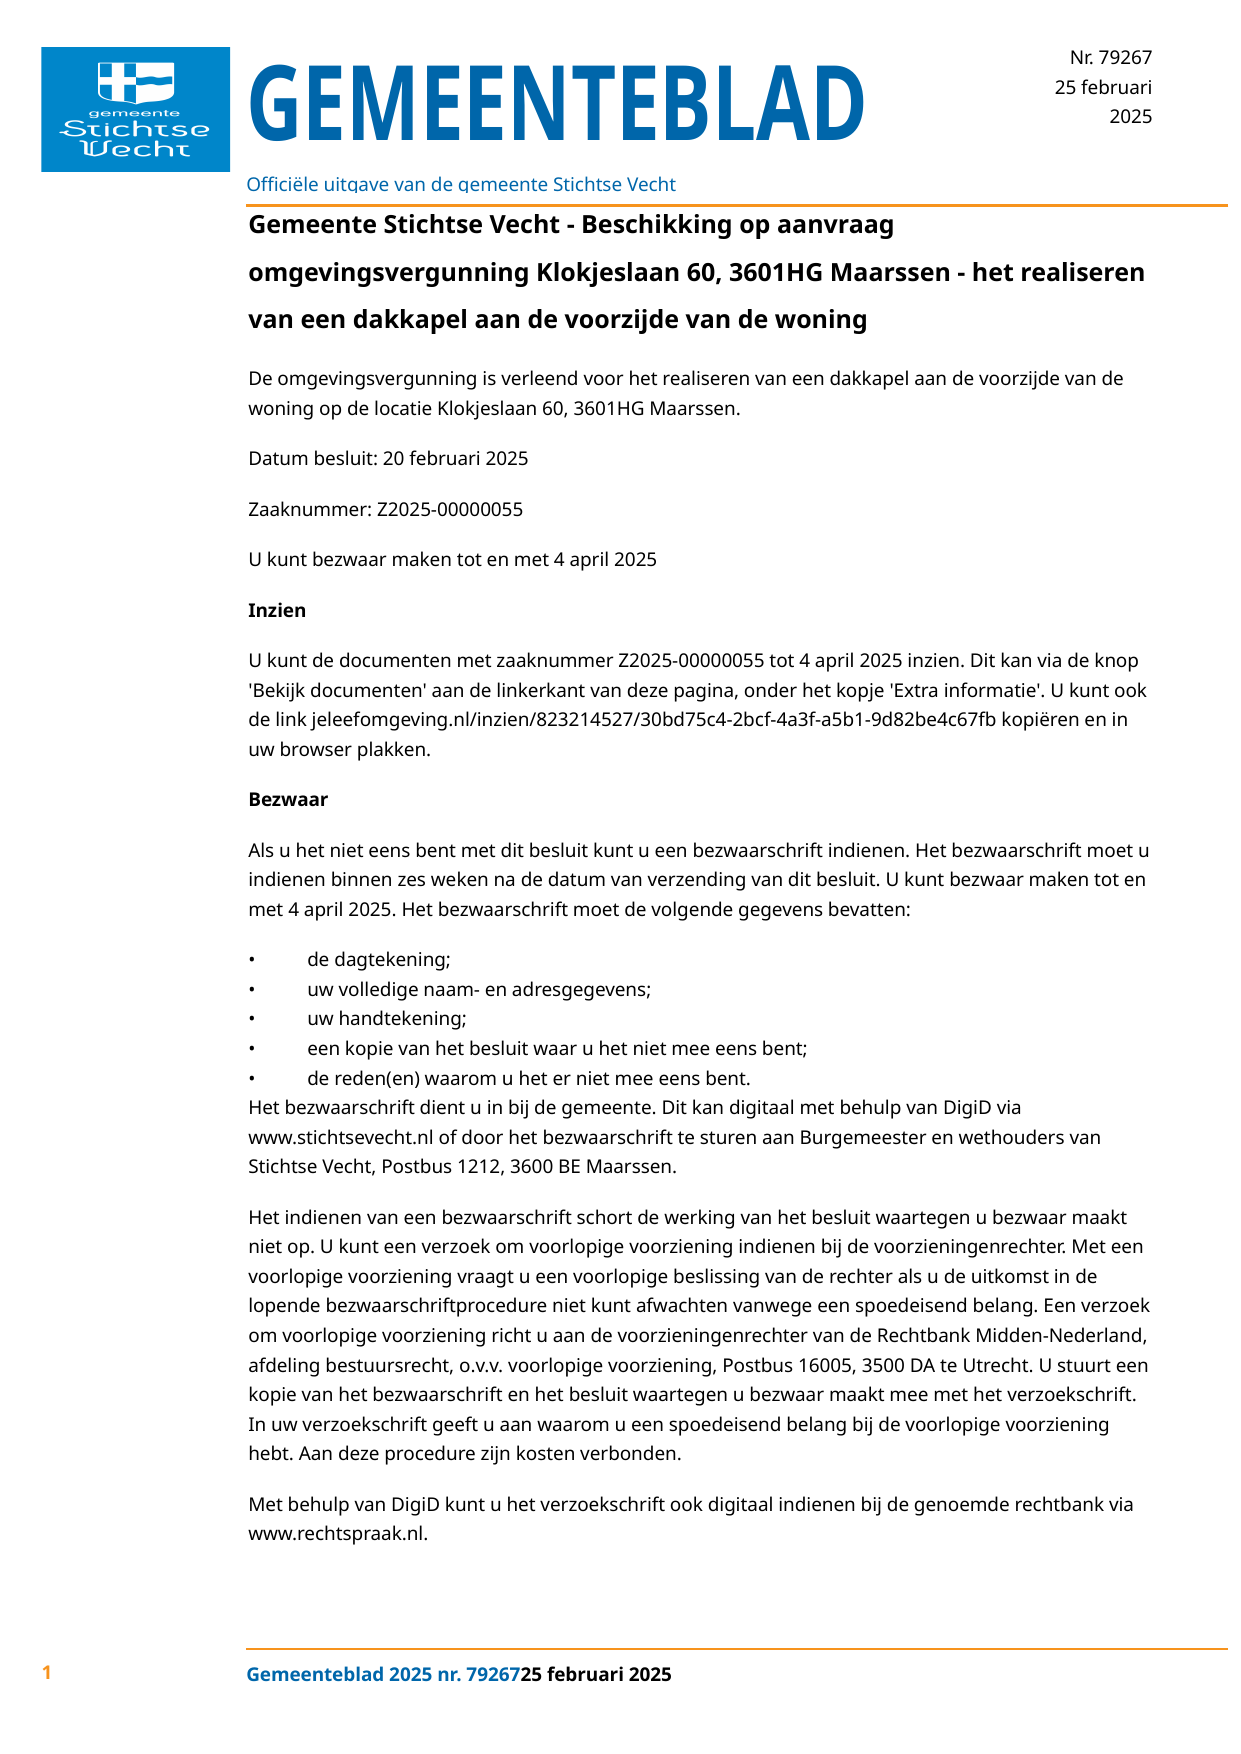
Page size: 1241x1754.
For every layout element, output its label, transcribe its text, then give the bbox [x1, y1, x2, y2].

text Het bezwaarschrift dient u in bij de gemeente. Dit kan digitaal met behulp van DigiD via www.stichtsevecht.nl of door het bezwaarschrift te sturen aan Burgemeester en wethouders van Stichtse Vecht, Postbus 1212, 3600 BE Maarssen. [248, 1094, 1152, 1179]
text Bezwaar [248, 786, 1152, 812]
text De omgevingsvergunning is verleend voor het realiseren van een dakkapel aan de voorzijde van de woning op de locatie Klokjeslaan 60, 3601HG Maarssen. [248, 366, 1152, 421]
text Zaaknummer: Z2025-00000055 [248, 496, 1152, 522]
list uw handtekening; [248, 1006, 1152, 1031]
text Als u het niet eens bent met dit besluit kunt u een bezwaarschrift indienen. Het bezwaarschrift moet u indienen binnen zes weken na de datum van verzending van dit besluit. U kunt bezwaar maken tot en met 4 april 2025. Het bezwaarschrift moet de volgende gegevens bevatten: [248, 837, 1152, 922]
text Met behulp van DigiD kunt u het verzoekschrift ook digitaal indienen bij de genoemde rechtbank via www.rechtspraak.nl. [248, 1491, 1152, 1546]
list de reden(en) waarom u het er niet mee eens bent. [248, 1065, 1152, 1090]
text U kunt de documenten met zaaknummer Z2025-00000055 tot 4 april 2025 inzien. Dit kan via de knop 'Bekijk documenten' aan de linkerkant van deze pagina, onder het kopje 'Extra informatie'. U kunt ook de link jeleefomgeving.nl/inzien/823214527/30bd75c4-2bcf-4a3f-a5b1-9d82be4c67fb kopiëren en in uw browser plakken. [248, 647, 1152, 762]
list een kopie van het besluit waar u het niet mee eens bent; [248, 1035, 1152, 1061]
text Gemeente Stichtse Vecht - Beschikking op aanvraag omgevingsvergunning Klokjeslaan 60, 3601HG Maarssen - het realiseren van een dakkapel aan de voorzijde van de woning [248, 207, 1152, 336]
text Inzien [248, 597, 1152, 622]
list de dagtekening; [248, 946, 1152, 972]
picture [99, 63, 135, 101]
text U kunt bezwaar maken tot en met 4 april 2025 [248, 546, 1152, 572]
text Het indienen van een bezwaarschrift schort de werking van het besluit waartegen u bezwaar maakt niet op. U kunt een verzoek om voorlopige voorziening indienen bij de voorzieningenrechter. Met een voorlopige voorziening vraagt u een voorlopige beslissing van de rechter als u de uitkomst in de lopende bezwaarschriftprocedure niet kunt afwachten vanwege een spoedeisend belang. Een verzoek om voorlopige voorziening richt u aan de voorzieningenrechter van de Rechtbank Midden-Nederland, afdeling bestuursrecht, o.v.v. voorlopige voorziening, Postbus 16005, 3500 DA te Utrecht. U stuurt een kopie van het bezwaarschrift en het besluit waartegen u bezwaar maakt mee met het verzoekschrift. In uw verzoekschrift geeft u aan waarom u een spoedeisend belang bij de voorlopige voorziening hebt. Aan deze procedure zijn kosten verbonden. [248, 1204, 1152, 1466]
list uw volledige naam- en adresgegevens; [248, 976, 1152, 1002]
text Datum besluit: 20 februari 2025 [248, 446, 1152, 471]
picture [137, 63, 174, 103]
